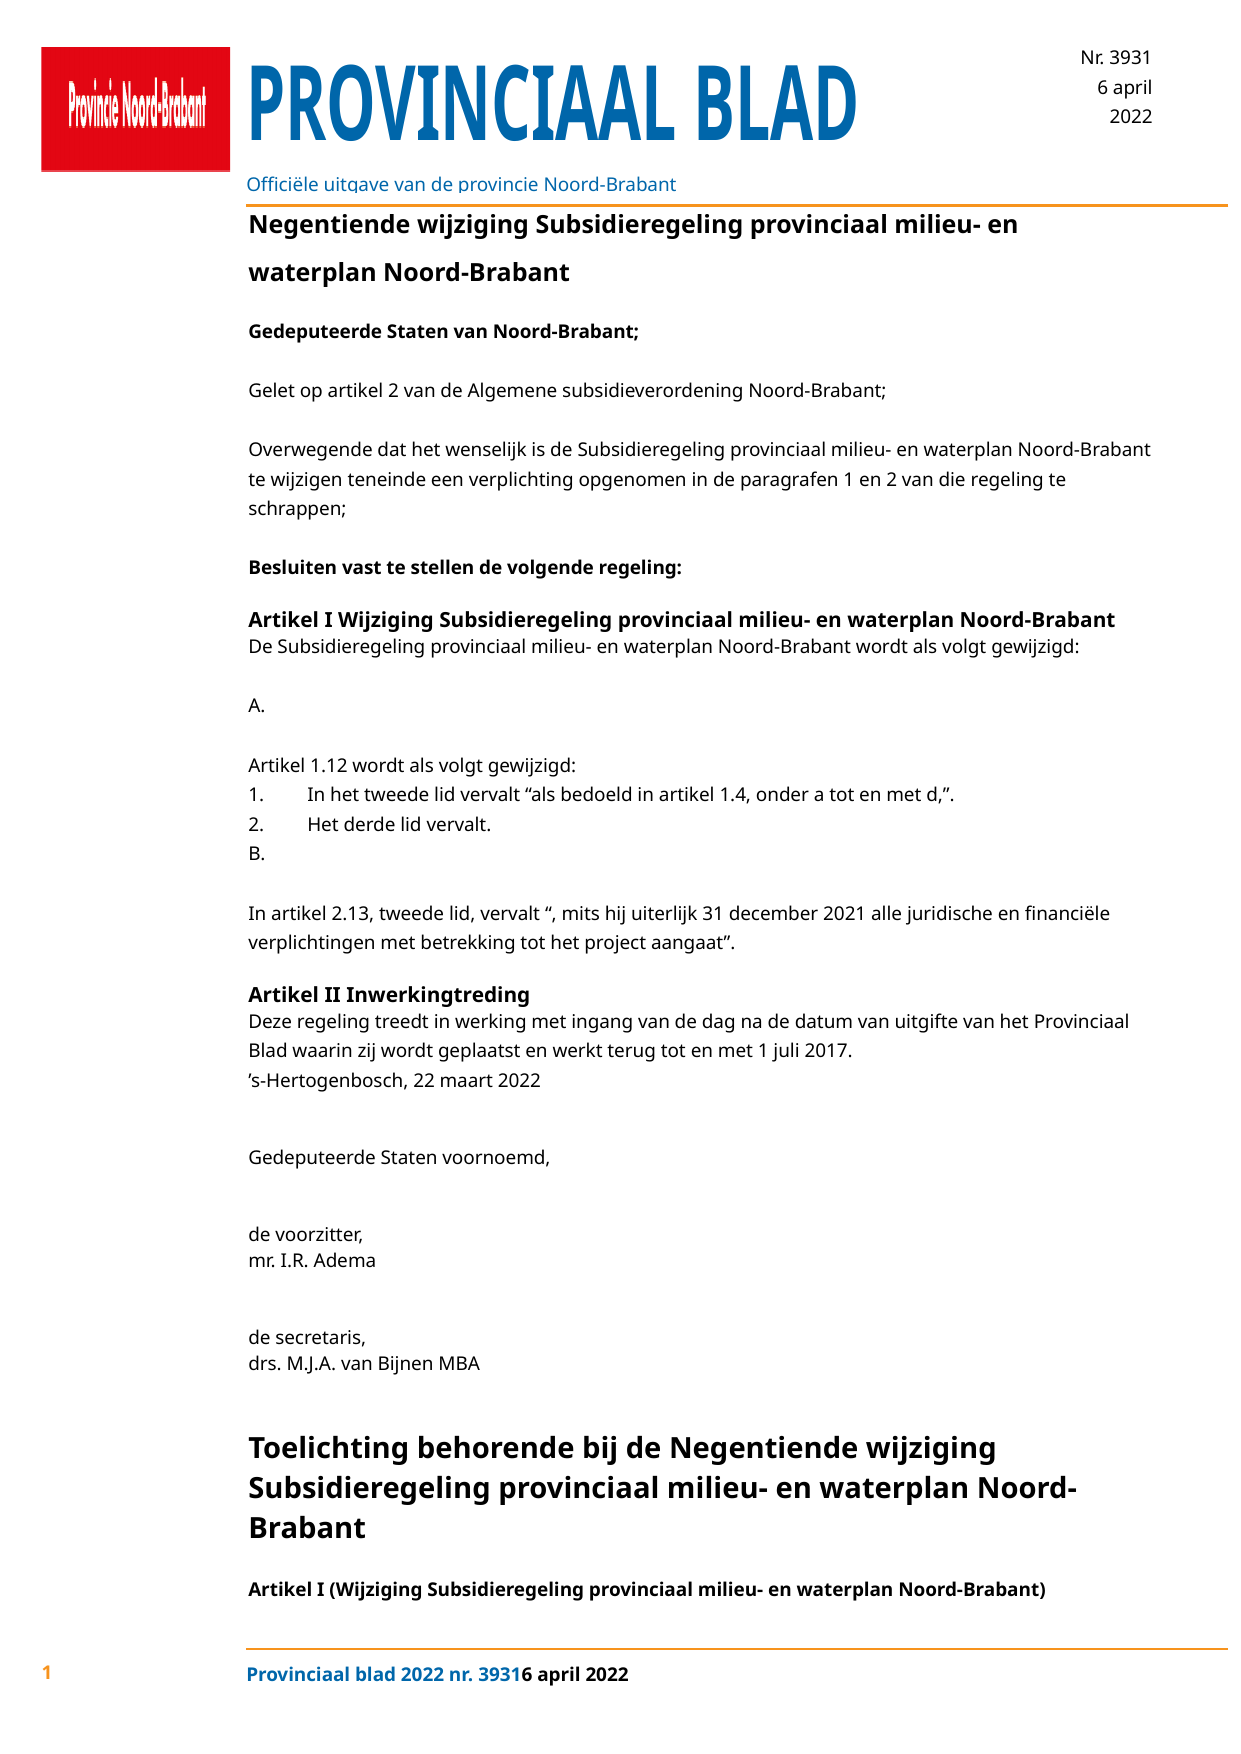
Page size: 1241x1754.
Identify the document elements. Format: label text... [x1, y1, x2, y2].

text A. [248, 693, 1152, 718]
text de voorzitter, [248, 1222, 1152, 1247]
text Gedeputeerde Staten van Noord-Brabant; [248, 318, 1152, 344]
text mr. I.R. Adema [248, 1247, 1152, 1273]
text Deze regeling treedt in werking met ingang van de dag na de datum van uitgifte van het Provinciaal Blad waarin zij wordt geplaatst en werkt terug tot en met 1 juli 2017. [248, 1008, 1152, 1063]
text Artikel 1.12 wordt als volgt gewijzigd: [248, 752, 1152, 777]
text Negentiende wijziging Subsidieregeling provinciaal milieu- en waterplan Noord-Brabant [248, 207, 1152, 288]
text Artikel II Inwerkingtreding [248, 980, 1152, 1008]
text Gelet op artikel 2 van de Algemene subsidieverordening Noord-Brabant; [248, 377, 1152, 403]
text drs. M.J.A. van Bijnen MBA [248, 1350, 1152, 1376]
text de secretaris, [248, 1324, 1152, 1350]
text Besluiten vast te stellen de volgende regeling: [248, 554, 1152, 580]
text B. [248, 841, 1152, 866]
text Overwegende dat het wenselijk is de Subsidieregeling provinciaal milieu- en waterplan Noord-Brabant te wijzigen teneinde een verplichting opgenomen in de paragrafen 1 en 2 van die regeling te schrappen; [248, 436, 1152, 521]
text Artikel I (Wijziging Subsidieregeling provinciaal milieu- en waterplan Noord-Brabant) [248, 1576, 1152, 1601]
text ’s-Hertogenbosch, 22 maart 2022 [248, 1067, 1152, 1093]
text De Subsidieregeling provinciaal milieu- en waterplan Noord-Brabant wordt als volgt gewijzigd: [248, 633, 1152, 659]
picture [41, 47, 231, 172]
text Toelichting behorende bij de Negentiende wijziging Subsidieregeling provinciaal milieu- en waterplan Noord-Brabant [248, 1427, 1152, 1547]
text Gedeputeerde Staten voornoemd, [248, 1144, 1152, 1170]
text Artikel I Wijziging Subsidieregeling provinciaal milieu- en waterplan Noord-Brabant [248, 605, 1152, 633]
list Het derde lid vervalt. [248, 811, 1152, 837]
list In het tweede lid vervalt “als bedoeld in artikel 1.4, onder a tot en met d,”. [248, 781, 1152, 807]
text In artikel 2.13, tweede lid, vervalt “, mits hij uiterlijk 31 december 2021 alle juridische en financiële verplichtingen met betrekking tot het project aangaat”. [248, 900, 1152, 955]
